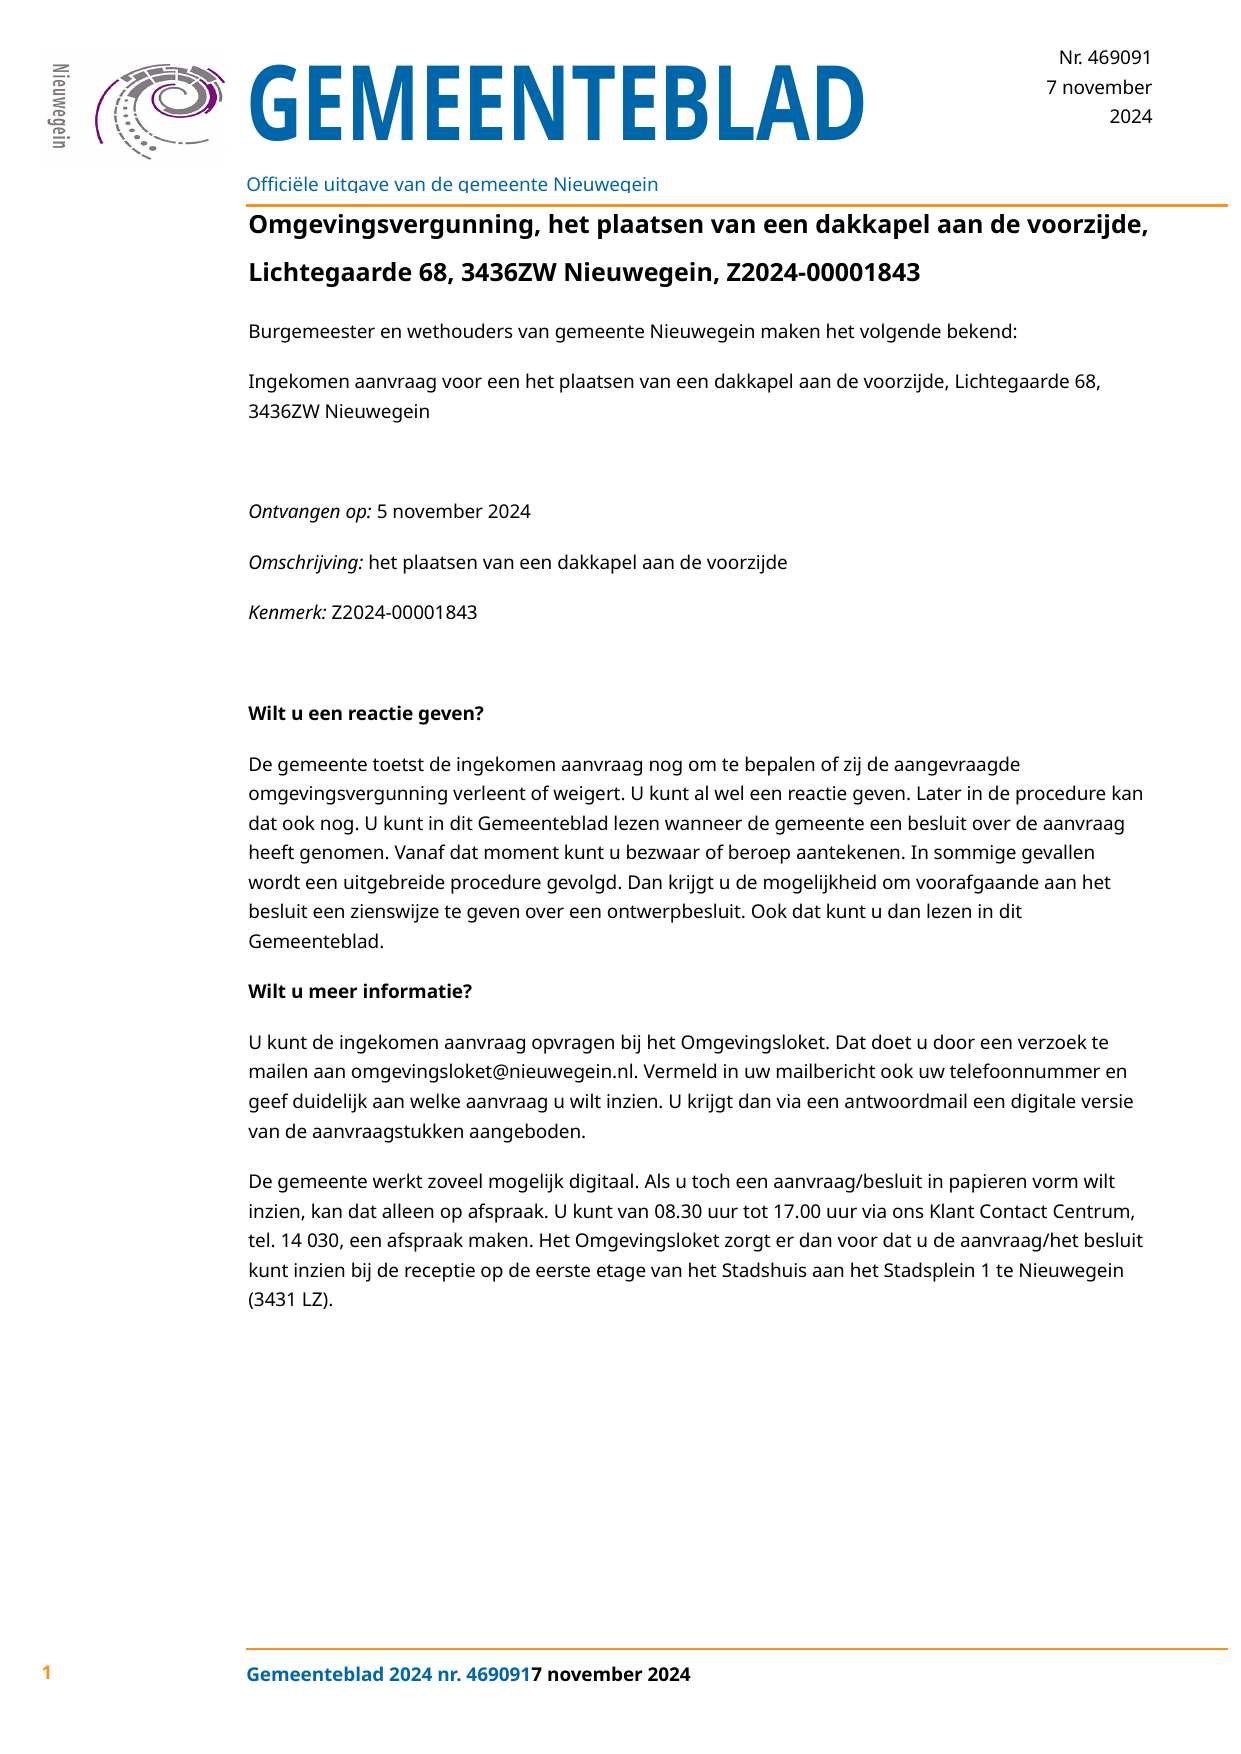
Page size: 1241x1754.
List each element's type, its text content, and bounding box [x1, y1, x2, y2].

text Wilt u een reactie geven? [248, 700, 1152, 726]
text Wilt u meer informatie? [248, 979, 1152, 1004]
text De gemeente werkt zoveel mogelijk digitaal. Als u toch een aanvraag/besluit in papieren vorm wilt inzien, kan dat alleen op afspraak. U kunt van 08.30 uur tot 17.00 uur via ons Klant Contact Centrum, tel. 14 030, een afspraak maken. Het Omgevingsloket zorgt er dan voor dat u de aanvraag/het besluit kunt inzien bij de receptie op de eerste etage van het Stadshuis aan het Stadsplein 1 te Nieuwegein (3431 LZ). [248, 1168, 1152, 1312]
text Ontvangen op: 5 november 2024 [248, 499, 1152, 524]
text De gemeente toetst de ingekomen aanvraag nog om te bepalen of zij de aangevraagde omgevingsvergunning verleent of weigert. U kunt al wel een reactie geven. Later in de procedure kan dat ook nog. U kunt in dit Gemeenteblad lezen wanneer de gemeente een besluit over de aanvraag heeft genomen. Vanaf dat moment kunt u bezwaar of beroep aantekenen. In sommige gevallen wordt een uitgebreide procedure gevolgd. Dan krijgt u de mogelijkheid om voorafgaande aan het besluit een zienswijze te geven over een ontwerpbesluit. Ook dat kunt u dan lezen in dit Gemeenteblad. [248, 751, 1152, 954]
text Burgemeester en wethouders van gemeente Nieuwegein maken het volgende bekend: [248, 318, 1152, 344]
text U kunt de ingekomen aanvraag opvragen bij het Omgevingsloket. Dat doet u door een verzoek te mailen aan omgevingsloket@nieuwegein.nl. Vermeld in uw mailbericht ook uw telefoonnummer en geef duidelijk aan welke aanvraag u wilt inzien. U krijgt dan via een antwoordmail een digitale versie van de aanvraagstukken aangeboden. [248, 1029, 1152, 1144]
text Omschrijving: het plaatsen van een dakkapel aan de voorzijde [248, 549, 1152, 575]
text Ingekomen aanvraag voor een het plaatsen van een dakkapel aan de voorzijde, Lichtegaarde 68, 3436ZW Nieuwegein [248, 368, 1152, 424]
text Omgevingsvergunning, het plaatsen van een dakkapel aan de voorzijde, Lichtegaarde 68, 3436ZW Nieuwegein, Z2024-00001843 [248, 207, 1152, 288]
text Kenmerk: Z2024-00001843 [248, 599, 1152, 625]
picture [41, 47, 231, 172]
